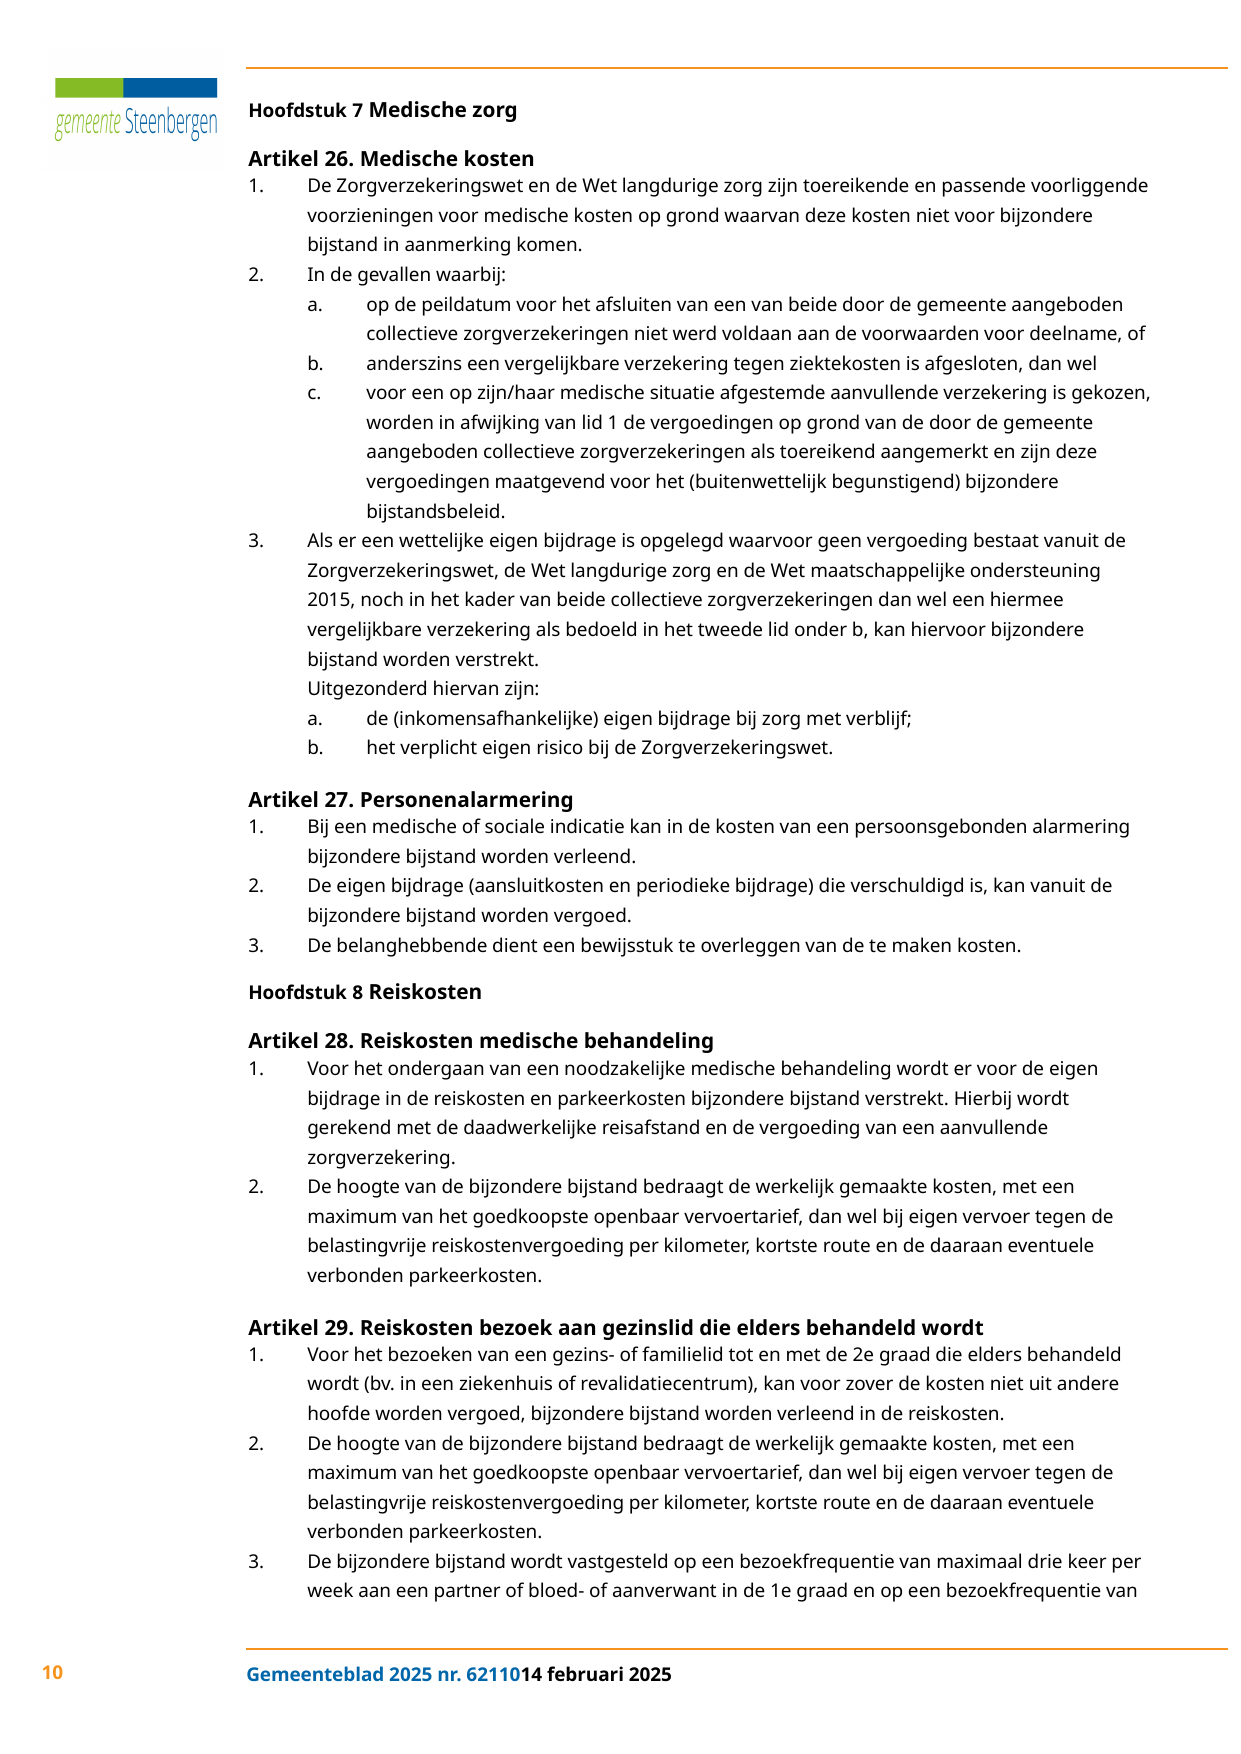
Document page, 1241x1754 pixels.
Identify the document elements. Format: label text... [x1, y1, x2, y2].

text Artikel 27. Personenalarmering [248, 785, 1152, 813]
list op de peildatum voor het afsluiten van een van beide door de gemeente aangeboden collectieve zorgverzekeringen niet werd voldaan aan de voorwaarden voor deelname, of [307, 291, 1152, 346]
text Hoofdstuk 8 Reiskosten [248, 977, 1152, 1006]
list Voor het ondergaan van een noodzakelijke medische behandeling wordt er voor de eigen bijdrage in de reiskosten en parkeerkosten bijzondere bijstand verstrekt. Hierbij wordt gerekend met de daadwerkelijke reisafstand en de vergoeding van een aanvullende zorgverzekering. [248, 1055, 1152, 1169]
list De hoogte van de bijzondere bijstand bedraagt de werkelijk gemaakte kosten, met een maximum van het goedkoopste openbaar vervoertarief, dan wel bij eigen vervoer tegen de belastingvrije reiskostenvergoeding per kilometer, kortste route en de daaraan eventuele verbonden parkeerkosten. [248, 1430, 1152, 1544]
list Als er een wettelijke eigen bijdrage is opgelegd waarvoor geen vergoeding bestaat vanuit de Zorgverzekeringswet, de Wet langdurige zorg en de Wet maatschappelijke ondersteuning 2015, noch in het kader van beide collectieve zorgverzekeringen dan wel een hiermee vergelijkbare verzekering als bedoeld in het tweede lid onder b, kan hiervoor bijzondere bijstand worden verstrekt. [248, 527, 1152, 672]
list de (inkomensafhankelijke) eigen bijdrage bij zorg met verblijf; [307, 705, 1152, 731]
list Bij een medische of sociale indicatie kan in de kosten van een persoonsgebonden alarmering bijzondere bijstand worden verleend. [248, 813, 1152, 869]
list voor een op zijn/haar medische situatie afgestemde aanvullende verzekering is gekozen, worden in afwijking van lid 1 de vergoedingen op grond van de door de gemeente aangeboden collectieve zorgverzekeringen als toereikend aangemerkt en zijn deze vergoedingen maatgevend voor het (buitenwettelijk begunstigend) bijzondere bijstandsbeleid. [307, 379, 1152, 524]
list De bijzondere bijstand wordt vastgesteld op een bezoekfrequentie van maximaal drie keer per week aan een partner of bloed- of aanverwant in de 1e graad en op een bezoekfrequentie van [248, 1548, 1152, 1603]
list Uitgezonderd hiervan zijn: [248, 675, 1152, 701]
list De belanghebbende dient een bewijsstuk te overleggen van de te maken kosten. [248, 932, 1152, 957]
text Artikel 29. Reiskosten bezoek aan gezinslid die elders behandeld wordt [248, 1313, 1152, 1341]
list De eigen bijdrage (aansluitkosten en periodieke bijdrage) die verschuldigd is, kan vanuit de bijzondere bijstand worden vergoed. [248, 873, 1152, 928]
list anderszins een vergelijkbare verzekering tegen ziektekosten is afgesloten, dan wel [307, 350, 1152, 376]
list De Zorgverzekeringswet en de Wet langdurige zorg zijn toereikende en passende voorliggende voorzieningen voor medische kosten op grond waarvan deze kosten niet voor bijzondere bijstand in aanmerking komen. [248, 172, 1152, 257]
text Hoofdstuk 7 Medische zorg [248, 95, 1152, 123]
list De hoogte van de bijzondere bijstand bedraagt de werkelijk gemaakte kosten, met een maximum van het goedkoopste openbaar vervoertarief, dan wel bij eigen vervoer tegen de belastingvrije reiskostenvergoeding per kilometer, kortste route en de daaraan eventuele verbonden parkeerkosten. [248, 1173, 1152, 1288]
text Artikel 26. Medische kosten [248, 144, 1152, 172]
text Artikel 28. Reiskosten medische behandeling [248, 1027, 1152, 1055]
list In de gevallen waarbij: [248, 261, 1152, 287]
list het verplicht eigen risico bij de Zorgverzekeringswet. [307, 734, 1152, 760]
picture [41, 47, 231, 172]
list Voor het bezoeken van een gezins- of familielid tot en met de 2e graad die elders behandeld wordt (bv. in een ziekenhuis of revalidatiecentrum), kan voor zover de kosten niet uit andere hoofde worden vergoed, bijzondere bijstand worden verleend in de reiskosten. [248, 1341, 1152, 1426]
